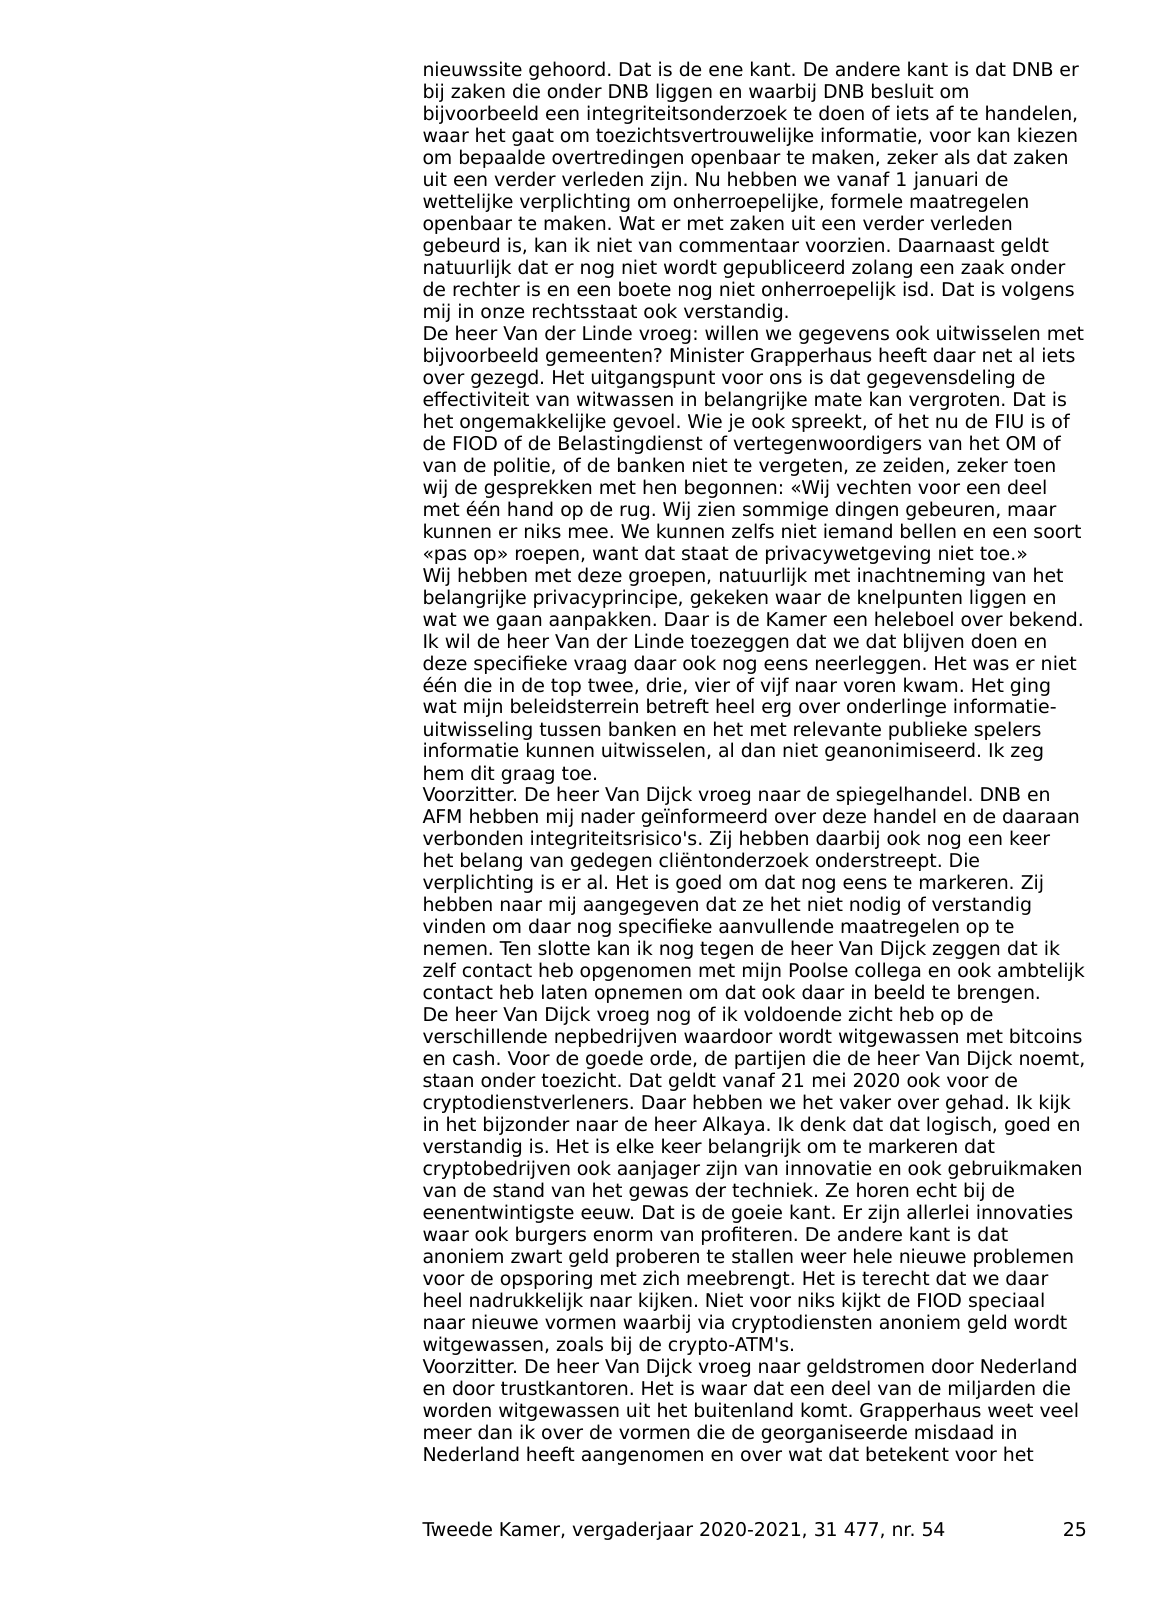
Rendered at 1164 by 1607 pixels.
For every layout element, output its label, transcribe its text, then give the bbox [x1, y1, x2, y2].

text De heer Van der Linde vroeg: willen we gegevens ook uitwisselen met bijvoorbeeld gemeenten? Minister Grapperhaus heeft daar net al iets over gezegd. Het uitgangspunt voor ons is dat gegevensdeling de effectiviteit van witwassen in belangrijke mate kan vergroten. Dat is het ongemakkelijke gevoel. Wie je ook spreekt, of het nu de FIU is of de FIOD of de Belastingdienst of vertegenwoordigers van het OM of van de politie, of de banken niet te vergeten, ze zeiden, zeker toen wij de gesprekken met hen begonnen: «Wij vechten voor een deel met één hand op de rug. Wij zien sommige dingen gebeuren, maar kunnen er niks mee. We kunnen zelfs niet iemand bellen en een soort «pas op» roepen, want dat staat de privacywetgeving niet toe.» [422, 323, 1087, 564]
text Voorzitter. De heer Van Dijck vroeg naar geldstromen door Nederland en door trustkantoren. Het is waar dat een deel van de miljarden die worden witgewassen uit het buitenland komt. Grapperhaus weet veel meer dan ik over de vormen die de georganiseerde misdaad in Nederland heeft aangenomen en over wat dat betekent voor het [422, 1356, 1087, 1466]
text De heer Van Dijck vroeg nog of ik voldoende zicht heb op de verschillende nepbedrijven waardoor wordt witgewassen met bitcoins en cash. Voor de goede orde, de partijen die de heer Van Dijck noemt, staan onder toezicht. Dat geldt vanaf 21 mei 2020 ook voor de cryptodienstverleners. Daar hebben we het vaker over gehad. Ik kijk in het bijzonder naar de heer Alkaya. Ik denk dat dat logisch, goed en verstandig is. Het is elke keer belangrijk om te markeren dat cryptobedrijven ook aanjager zijn van innovatie en ook gebruikmaken van de stand van het gewas der techniek. Ze horen echt bij de eenentwintigste eeuw. Dat is de goeie kant. Er zijn allerlei innovaties waar ook burgers enorm van profiteren. De andere kant is dat anoniem zwart geld proberen te stallen weer hele nieuwe problemen voor de opsporing met zich meebrengt. Het is terecht dat we daar heel nadrukkelijk naar kijken. Niet voor niks kijkt de FIOD speciaal naar nieuwe vormen waarbij via cryptodiensten anoniem geld wordt witgewassen, zoals bij de crypto-ATM's. [422, 1004, 1087, 1356]
text Wij hebben met deze groepen, natuurlijk met inachtneming van het belangrijke privacyprincipe, gekeken waar de knelpunten liggen en wat we gaan aanpakken. Daar is de Kamer een heleboel over bekend. Ik wil de heer Van der Linde toezeggen dat we dat blijven doen en deze specifieke vraag daar ook nog eens neerleggen. Het was er niet één die in de top twee, drie, vier of vijf naar voren kwam. Het ging wat mijn beleidsterrein betreft heel erg over onderlinge informatie-uitwisseling tussen banken en het met relevante publieke spelers informatie kunnen uitwisselen, al dan niet geanonimiseerd. Ik zeg hem dit graag toe. [422, 564, 1087, 784]
text Voorzitter. De heer Van Dijck vroeg naar de spiegelhandel. DNB en AFM hebben mij nader geïnformeerd over deze handel en de daaraan verbonden integriteitsrisico's. Zij hebben daarbij ook nog een keer het belang van gedegen cliëntonderzoek onderstreept. Die verplichting is er al. Het is goed om dat nog eens te markeren. Zij hebben naar mij aangegeven dat ze het niet nodig of verstandig vinden om daar nog specifieke aanvullende maatregelen op te nemen. Ten slotte kan ik nog tegen de heer Van Dijck zeggen dat ik zelf contact heb opgenomen met mijn Poolse collega en ook ambtelijk contact heb laten opnemen om dat ook daar in beeld te brengen. [422, 784, 1087, 1004]
text nieuwssite gehoord. Dat is de ene kant. De andere kant is dat DNB er bij zaken die onder DNB liggen en waarbij DNB besluit om bijvoorbeeld een integriteitsonderzoek te doen of iets af te handelen, waar het gaat om toezichtsvertrouwelijke informatie, voor kan kiezen om bepaalde overtredingen openbaar te maken, zeker als dat zaken uit een verder verleden zijn. Nu hebben we vanaf 1 januari de wettelijke verplichting om onherroepelijke, formele maatregelen openbaar te maken. Wat er met zaken uit een verder verleden gebeurd is, kan ik niet van commentaar voorzien. Daarnaast geldt natuurlijk dat er nog niet wordt gepubliceerd zolang een zaak onder de rechter is en een boete nog niet onherroepelijk isd. Dat is volgens mij in onze rechtsstaat ook verstandig. [422, 59, 1087, 323]
